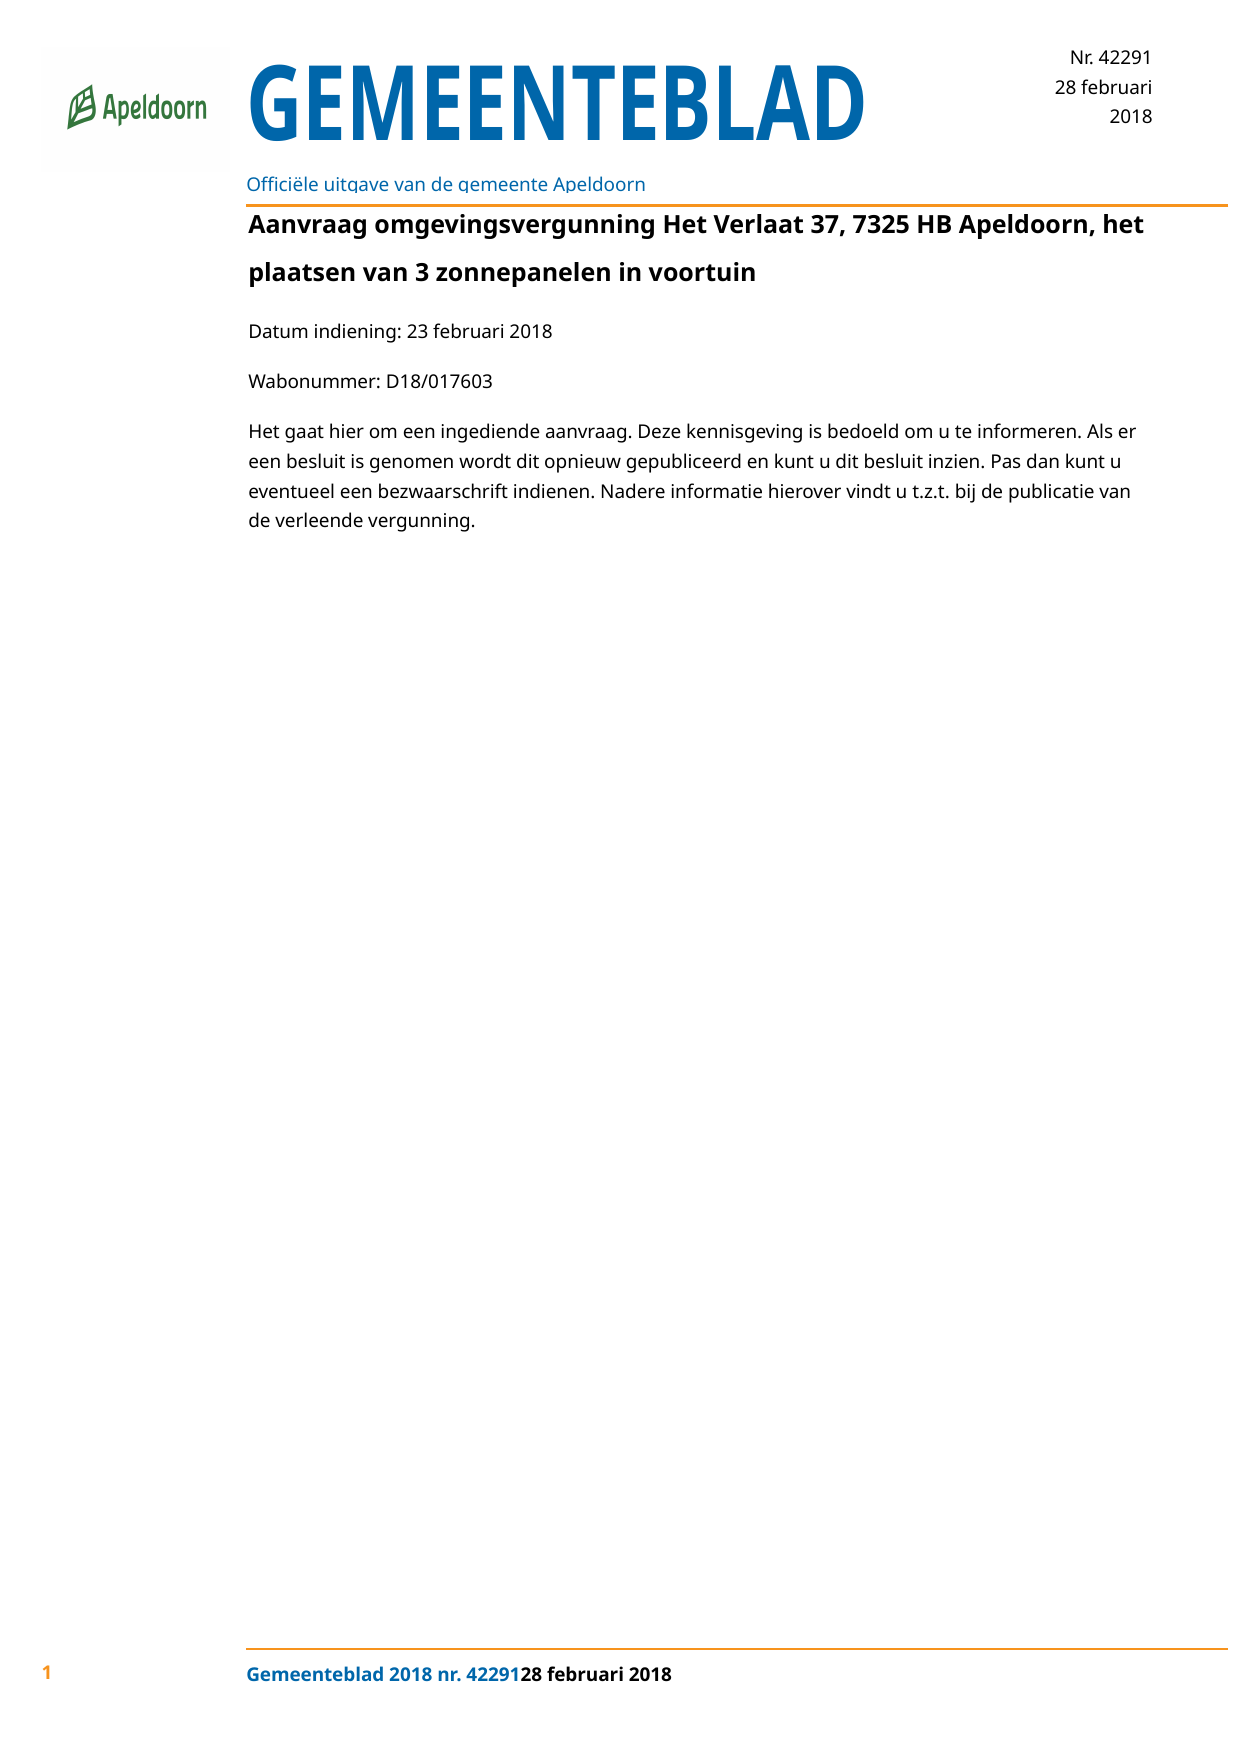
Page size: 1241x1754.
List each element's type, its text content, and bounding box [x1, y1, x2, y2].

text Aanvraag omgevingsvergunning Het Verlaat 37, 7325 HB Apeldoorn, het plaatsen van 3 zonnepanelen in voortuin [248, 207, 1152, 288]
text Wabonummer: D18/017603 [248, 368, 1152, 394]
text Datum indiening: 23 februari 2018 [248, 318, 1152, 344]
picture [41, 47, 231, 172]
text Het gaat hier om een ingediende aanvraag. Deze kennisgeving is bedoeld om u te informeren. Als er een besluit is genomen wordt dit opnieuw gepubliceerd en kunt u dit besluit inzien. Pas dan kunt u eventueel een bezwaarschrift indienen. Nadere informatie hierover vindt u t.z.t. bij de publicatie van de verleende vergunning. [248, 419, 1152, 533]
